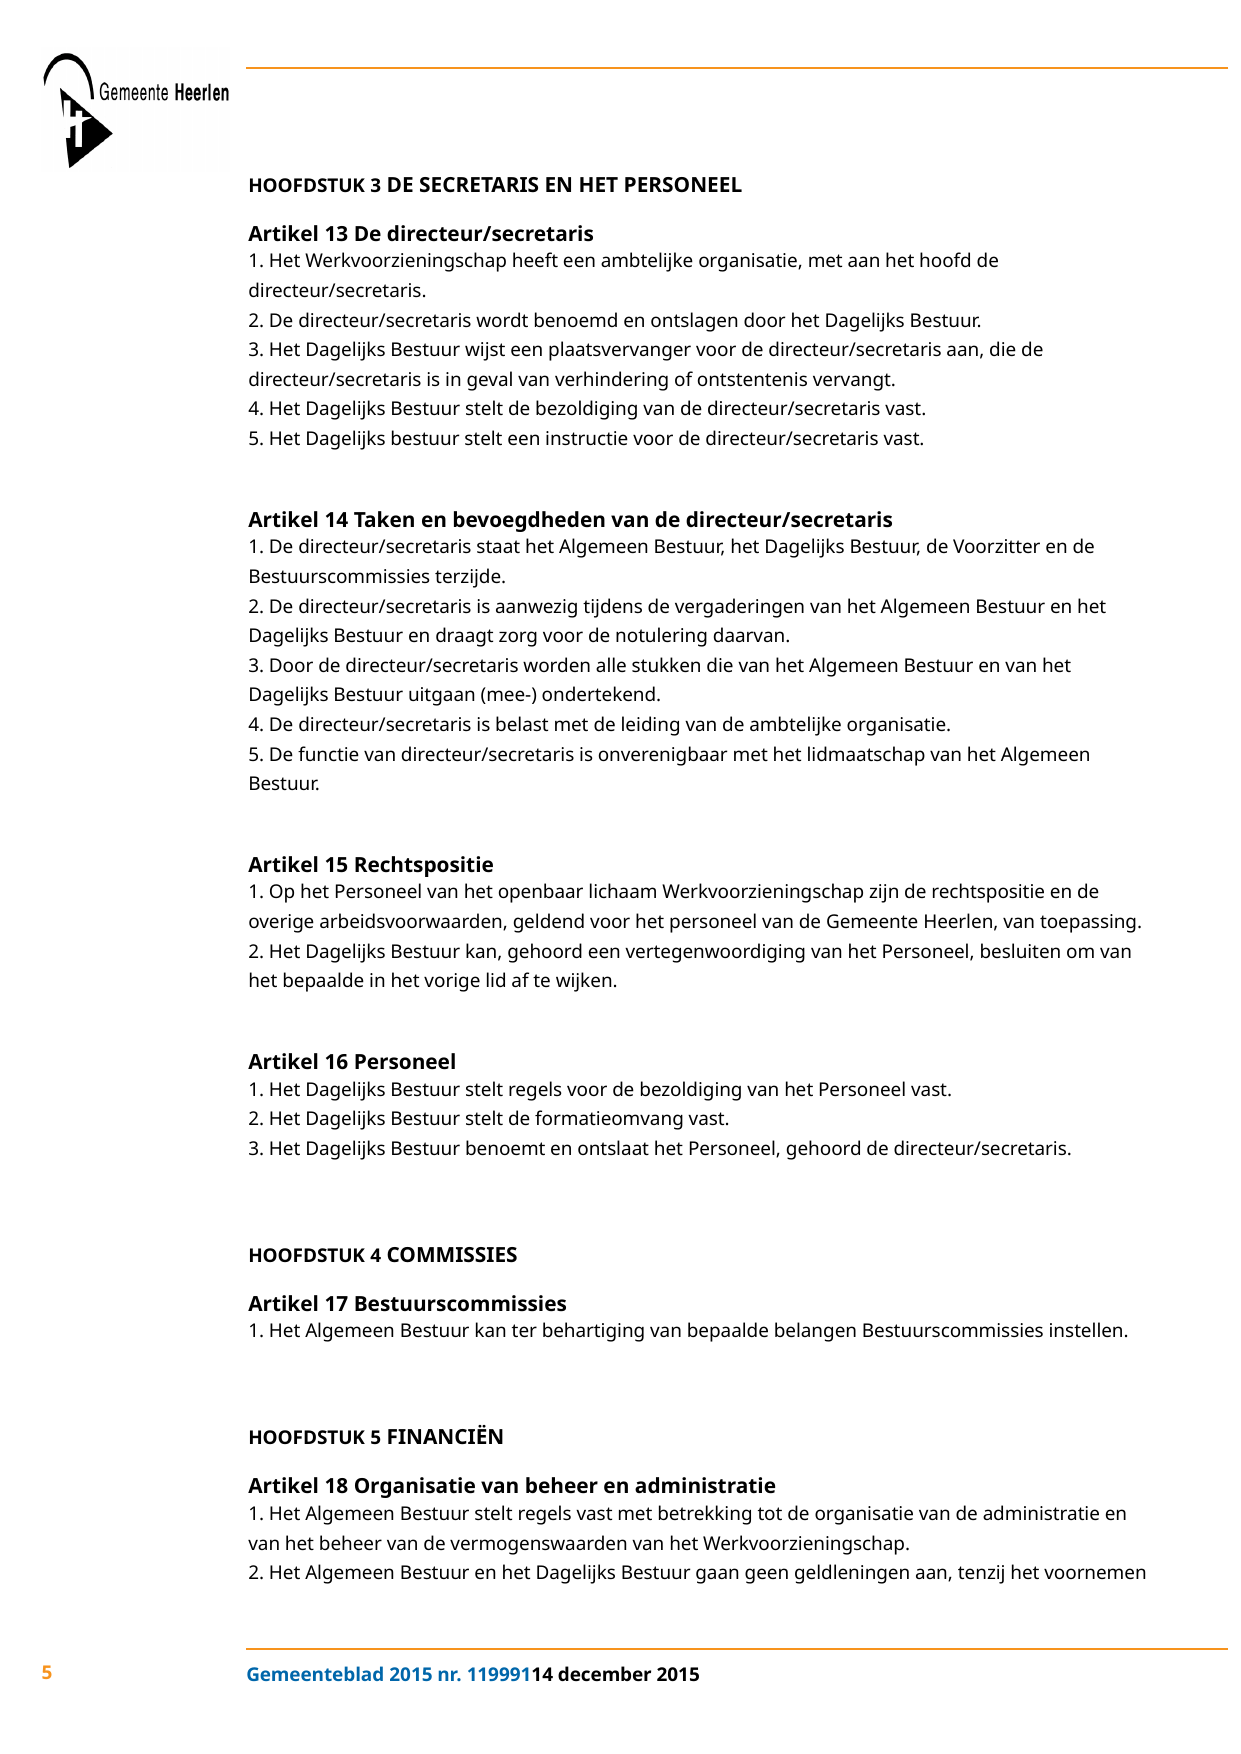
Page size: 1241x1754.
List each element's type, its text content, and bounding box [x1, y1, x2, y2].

text 1. Het Algemeen Bestuur stelt regels vast met betrekking tot de organisatie van de administratie en van het beheer van de vermogenswaarden van het Werkvoorzieningschap. [248, 1500, 1152, 1555]
text 1. De directeur/secretaris staat het Algemeen Bestuur, het Dagelijks Bestuur, de Voorzitter en de Bestuurscommissies terzijde. [248, 534, 1152, 589]
text 1. Het Werkvoorzieningschap heeft een ambtelijke organisatie, met aan het hoofd de directeur/secretaris. [248, 248, 1152, 303]
text 3. Door de directeur/secretaris worden alle stukken die van het Algemeen Bestuur en van het Dagelijks Bestuur uitgaan (mee-) ondertekend. [248, 652, 1152, 707]
text HOOFDSTUK 4 COMMISSIES [248, 1240, 1152, 1268]
text 4. Het Dagelijks Bestuur stelt de bezoldiging van de directeur/secretaris vast. [248, 396, 1152, 421]
text Artikel 16 Personeel [248, 1047, 1152, 1076]
text Artikel 15 Rechtspositie [248, 850, 1152, 879]
text 2. De directeur/secretaris wordt benoemd en ontslagen door het Dagelijks Bestuur. [248, 307, 1152, 333]
picture [41, 47, 231, 172]
text 5. Het Dagelijks bestuur stelt een instructie voor de directeur/secretaris vast. [248, 425, 1152, 451]
text 1. Het Algemeen Bestuur kan ter behartiging van bepaalde belangen Bestuurscommissies instellen. [248, 1318, 1152, 1343]
text 1. Het Dagelijks Bestuur stelt regels voor de bezoldiging van het Personeel vast. [248, 1076, 1152, 1102]
text 2. De directeur/secretaris is aanwezig tijdens de vergaderingen van het Algemeen Bestuur en het Dagelijks Bestuur en draagt zorg voor de notulering daarvan. [248, 593, 1152, 648]
text 2. Het Dagelijks Bestuur stelt de formatieomvang vast. [248, 1106, 1152, 1131]
text 2. Het Dagelijks Bestuur kan, gehoord een vertegenwoordiging van het Personeel, besluiten om van het bepaalde in het vorige lid af te wijken. [248, 938, 1152, 993]
text Artikel 14 Taken en bevoegdheden van de directeur/secretaris [248, 505, 1152, 534]
text 5. De functie van directeur/secretaris is onverenigbaar met het lidmaatschap van het Algemeen Bestuur. [248, 741, 1152, 796]
text 3. Het Dagelijks Bestuur wijst een plaatsvervanger voor de directeur/secretaris aan, die de directeur/secretaris is in geval van verhindering of ontstentenis vervangt. [248, 336, 1152, 392]
text Artikel 17 Bestuurscommissies [248, 1289, 1152, 1318]
text Artikel 13 De directeur/secretaris [248, 219, 1152, 248]
text 4. De directeur/secretaris is belast met de leiding van de ambtelijke organisatie. [248, 711, 1152, 737]
text Artikel 18 Organisatie van beheer en administratie [248, 1472, 1152, 1500]
text HOOFDSTUK 5 FINANCIËN [248, 1422, 1152, 1451]
text 3. Het Dagelijks Bestuur benoemt en ontslaat het Personeel, gehoord de directeur/secretaris. [248, 1135, 1152, 1161]
text 2. Het Algemeen Bestuur en het Dagelijks Bestuur gaan geen geldleningen aan, tenzij het voornemen [248, 1559, 1152, 1585]
text HOOFDSTUK 3 DE SECRETARIS EN HET PERSONEEL [248, 170, 1152, 198]
text 1. Op het Personeel van het openbaar lichaam Werkvoorzieningschap zijn de rechtspositie en de overige arbeidsvoorwaarden, geldend voor het personeel van de Gemeente Heerlen, van toepassing. [248, 879, 1152, 934]
